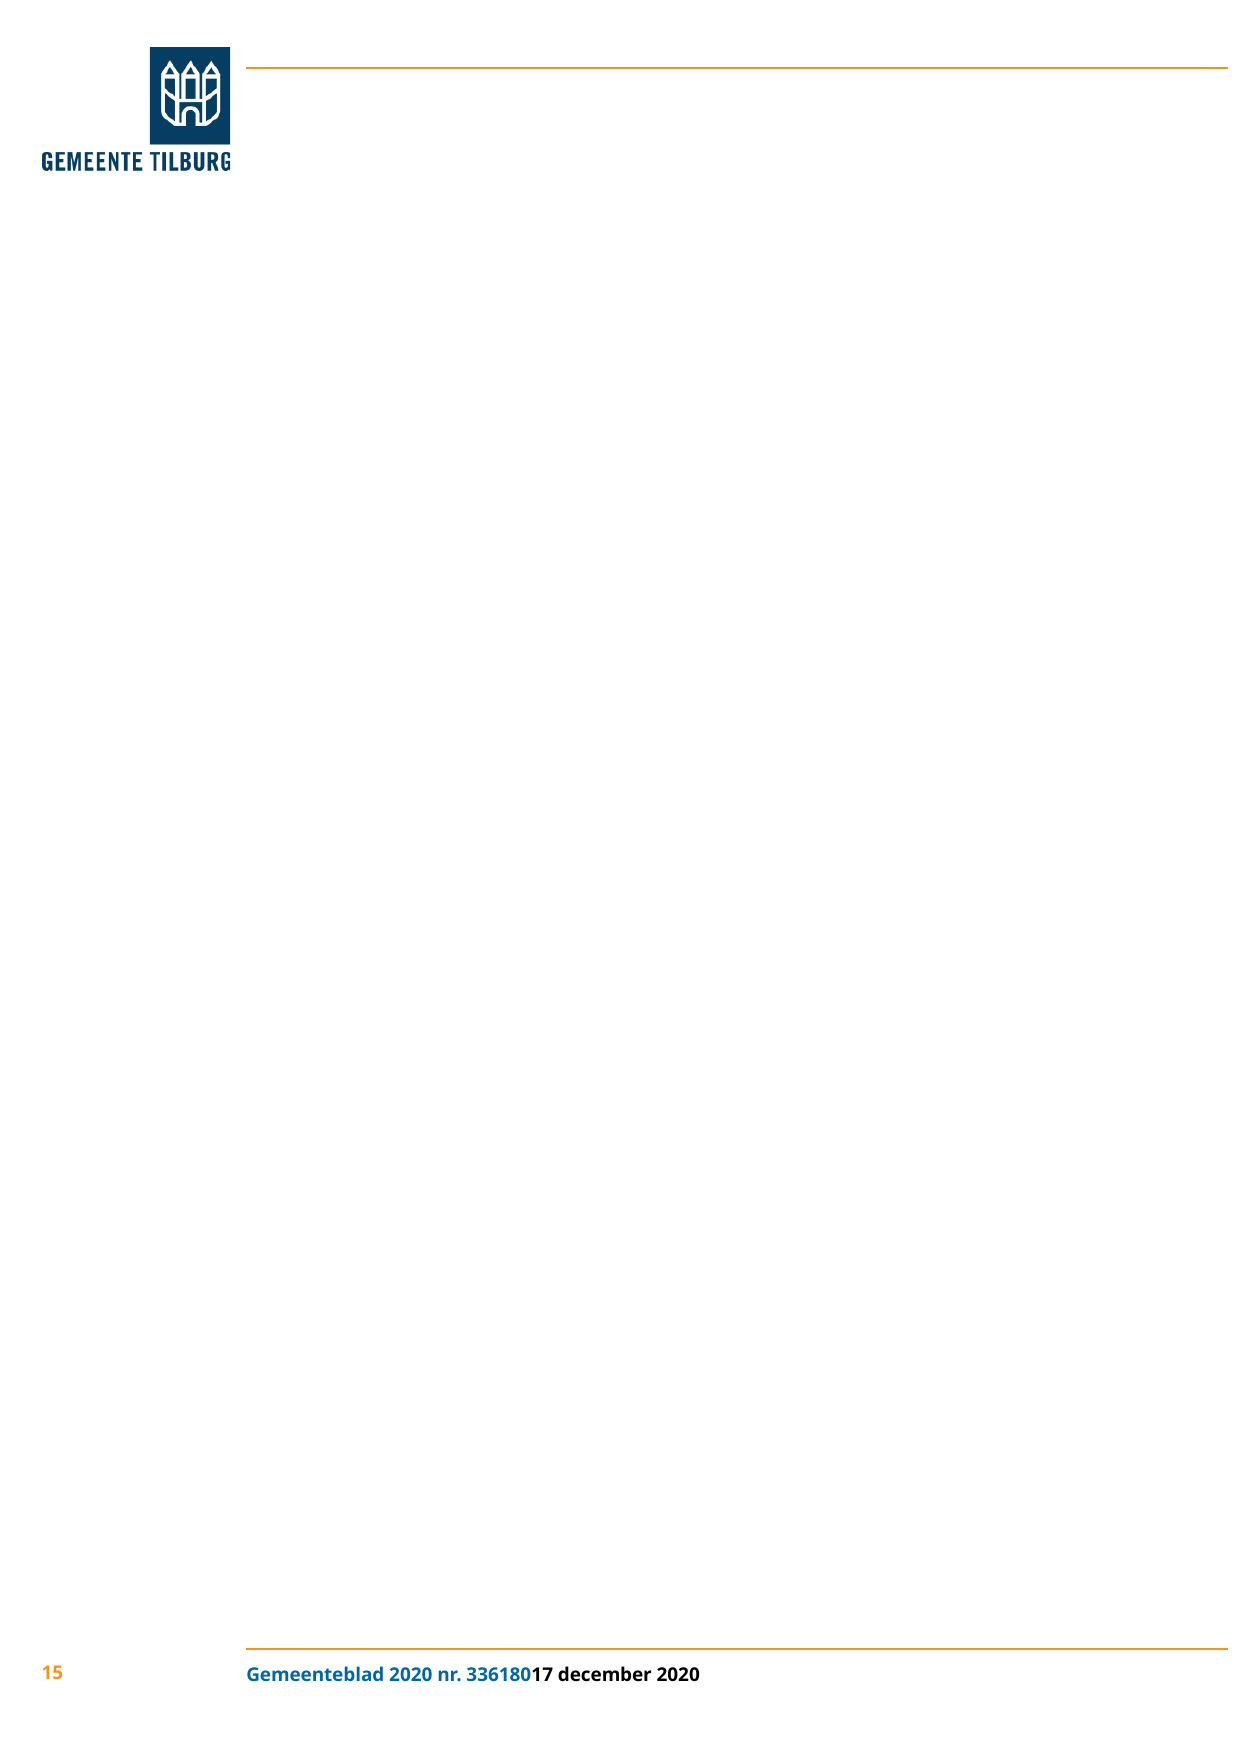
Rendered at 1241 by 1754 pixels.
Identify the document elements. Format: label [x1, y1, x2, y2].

picture [41, 47, 231, 172]
